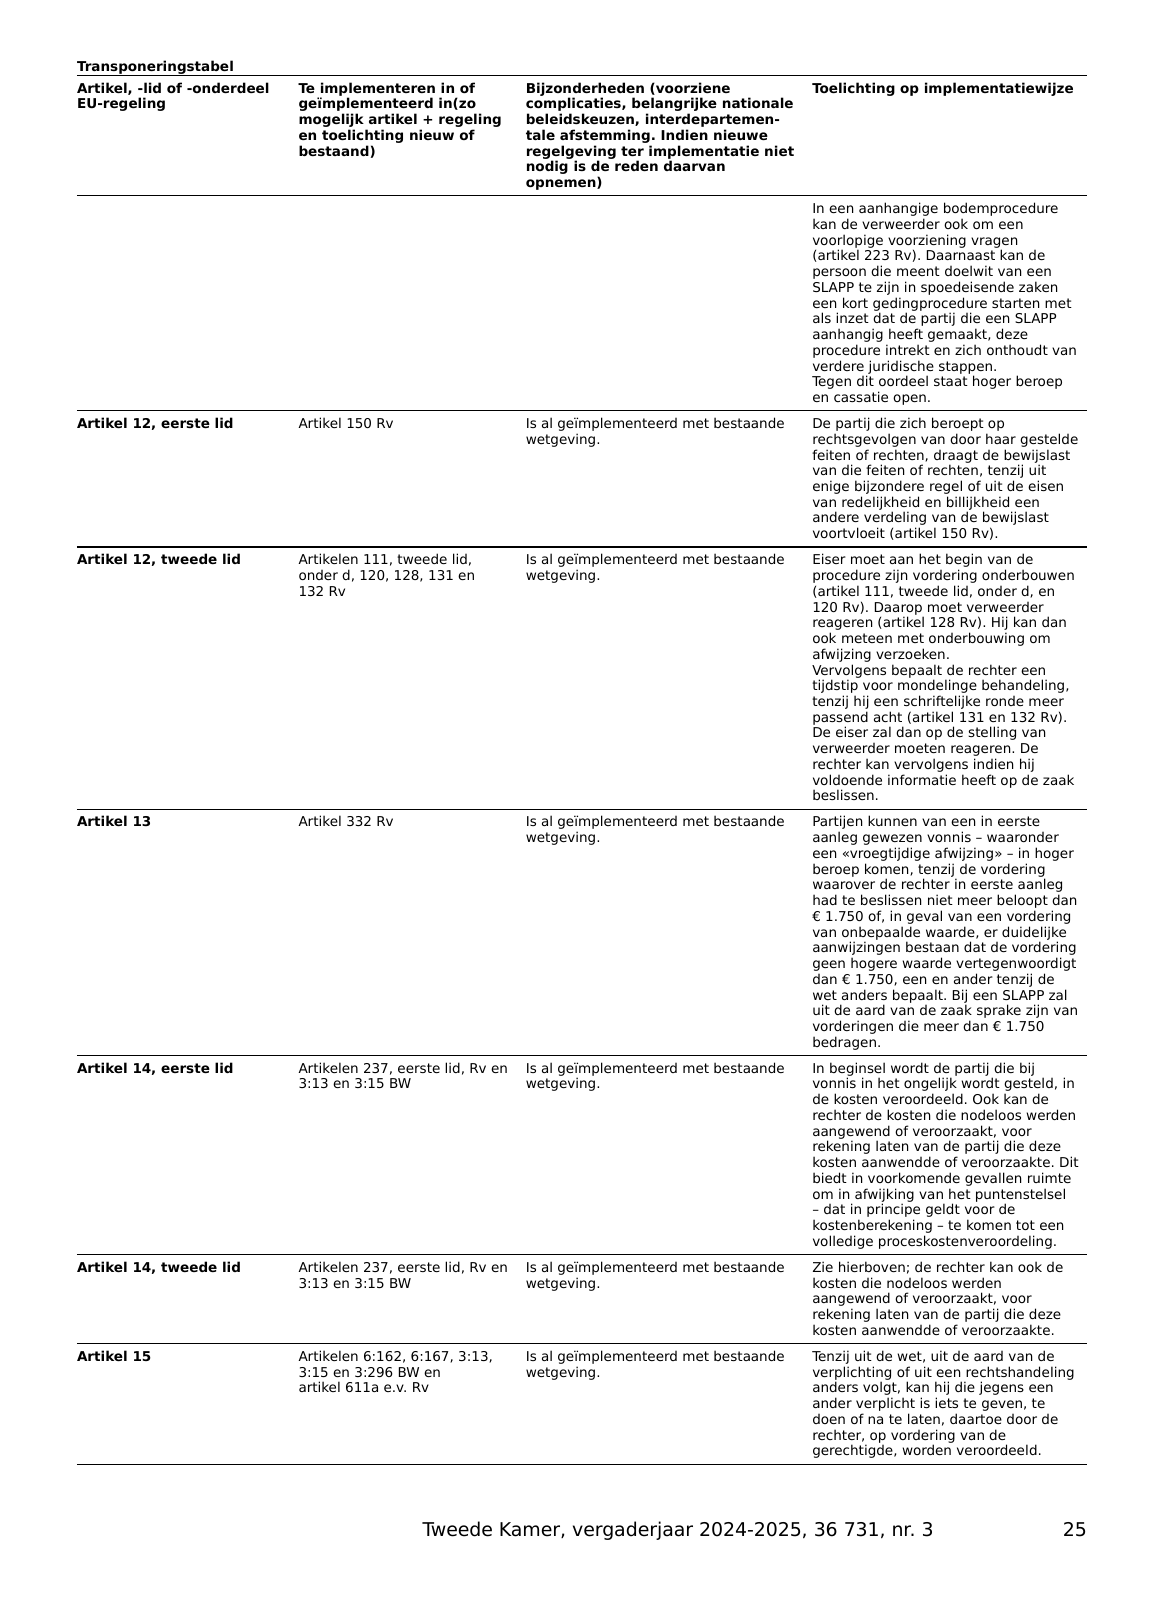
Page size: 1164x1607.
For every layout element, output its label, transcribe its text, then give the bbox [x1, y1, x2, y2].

table_cell Is al geïmplementeerd met bestaande wetgeving. [520, 810, 806, 1055]
table_cell Is al geïmplementeerd met bestaande wetgeving. [520, 1344, 806, 1464]
table_cell Artikel 13 [77, 810, 292, 1055]
table_cell Eiser moet aan het begin van de procedure zijn vordering onderbouwen (artikel 111, tweede lid, onder d, en 120 Rv). Daarop moet verweerder reageren (artikel 128 Rv). Hij kan dan ook meteen met onderbouwing om afwijzing verzoeken. Vervolgens bepaalt de rechter een tijdstip voor mondelinge behandeling, tenzij hij een schriftelijke ronde meer passend acht (artikel 131 en 132 Rv). De eiser zal dan op de stelling van verweerder moeten reageren. De rechter kan vervolgens indien hij voldoende informatie heeft op de zaak beslissen. [806, 548, 1087, 808]
table_cell Is al geïmplementeerd met bestaande wetgeving. [520, 1056, 806, 1254]
table_cell [292, 196, 519, 410]
table_cell Tenzij uit de wet, uit de aard van de verplichting of uit een rechtshandeling anders volgt, kan hij die jegens een ander verplicht is iets te geven, te doen of na te laten, daartoe door de rechter, op vordering van de gerechtigde, worden veroordeeld. [806, 1344, 1087, 1464]
table_cell Artikel, -lid of -onderdeel EU-regeling [77, 76, 292, 195]
table_cell In beginsel wordt de partij die bij vonnis in het ongelijk wordt gesteld, in de kosten veroordeeld. Ook kan de rechter de kosten die nodeloos werden aangewend of veroorzaakt, voor rekening laten van de partij die deze kosten aanwendde of veroorzaakte. Dit biedt in voorkomende gevallen ruimte om in afwijking van het puntenstelsel – dat in principe geldt voor de kostenberekening – te komen tot een volledige proceskostenveroordeling. [806, 1056, 1087, 1254]
table_cell Artikelen 237, eerste lid, Rv en 3:13 en 3:15 BW [292, 1056, 519, 1254]
table_cell [77, 196, 292, 410]
table_cell Toelichting op implementatiewijze [806, 76, 1087, 195]
table_cell Artikelen 6:162, 6:167, 3:13, 3:15 en 3:296 BW en artikel 611a e.v. Rv [292, 1344, 519, 1464]
table_cell In een aanhangige bodemprocedure kan de verweerder ook om een voorlopige voorziening vragen (artikel 223 Rv). Daarnaast kan de persoon die meent doelwit van een SLAPP te zijn in spoedeisende zaken een kort gedingprocedure starten met als inzet dat de partij die een SLAPP aanhangig heeft gemaakt, deze procedure intrekt en zich onthoudt van verdere juridische stappen. Tegen dit oordeel staat hoger beroep en cassatie open. [806, 196, 1087, 410]
table_cell Zie hierboven; de rechter kan ook de kosten die nodeloos werden aangewend of veroorzaakt, voor rekening laten van de partij die deze kosten aanwendde of veroorzaakte. [806, 1255, 1087, 1343]
table_cell Artikel 332 Rv [292, 810, 519, 1055]
table_cell Is al geïmplementeerd met bestaande wetgeving. [520, 1255, 806, 1343]
table_cell De partij die zich beroept op rechtsgevolgen van door haar gestelde feiten of rechten, draagt de bewijslast van die feiten of rechten, tenzij uit enige bijzondere regel of uit de eisen van redelijkheid en billijkheid een andere verdeling van de bewijslast voortvloeit (artikel 150 Rv). [806, 411, 1087, 546]
table_cell Is al geïmplementeerd met bestaande wetgeving. [520, 548, 806, 808]
table_header Transponeringstabel [77, 59, 1087, 75]
table_cell [520, 196, 806, 410]
table_cell Artikelen 111, tweede lid, onder d, 120, 128, 131 en 132 Rv [292, 548, 519, 808]
table_cell Artikel 12, tweede lid [77, 548, 292, 808]
table_cell Artikel 12, eerste lid [77, 411, 292, 546]
table_cell Artikel 15 [77, 1344, 292, 1464]
table_cell Artikel 14, eerste lid [77, 1056, 292, 1254]
table_cell Artikel 14, tweede lid [77, 1255, 292, 1343]
table_cell Is al geïmplementeerd met bestaande wetgeving. [520, 411, 806, 546]
table_cell Artikelen 237, eerste lid, Rv en 3:13 en 3:15 BW [292, 1255, 519, 1343]
table_cell Partijen kunnen van een in eerste aanleg gewezen vonnis – waaronder een «vroegtijdige afwijzing» – in hoger beroep komen, tenzij de vordering waarover de rechter in eerste aanleg had te beslissen niet meer beloopt dan € 1.750 of, in geval van een vordering van onbepaalde waarde, er duidelijke aanwijzingen bestaan dat de vordering geen hogere waarde vertegenwoordigt dan € 1.750, een en ander tenzij de wet anders bepaalt. Bij een SLAPP zal uit de aard van de zaak sprake zijn van vorderingen die meer dan € 1.750 bedragen. [806, 810, 1087, 1055]
table_cell Bijzonderheden (voorziene complicaties, belangrijke nationale beleidskeuzen, interdepartemen-tale afstemming. Indien nieuwe regelgeving ter implementatie niet nodig is de reden daarvan opnemen) [520, 76, 806, 195]
table_cell Artikel 150 Rv [292, 411, 519, 546]
table_cell Te implementeren in of geïmplementeerd in(zo mogelijk artikel + regeling en toelichting nieuw of bestaand) [292, 76, 519, 195]
